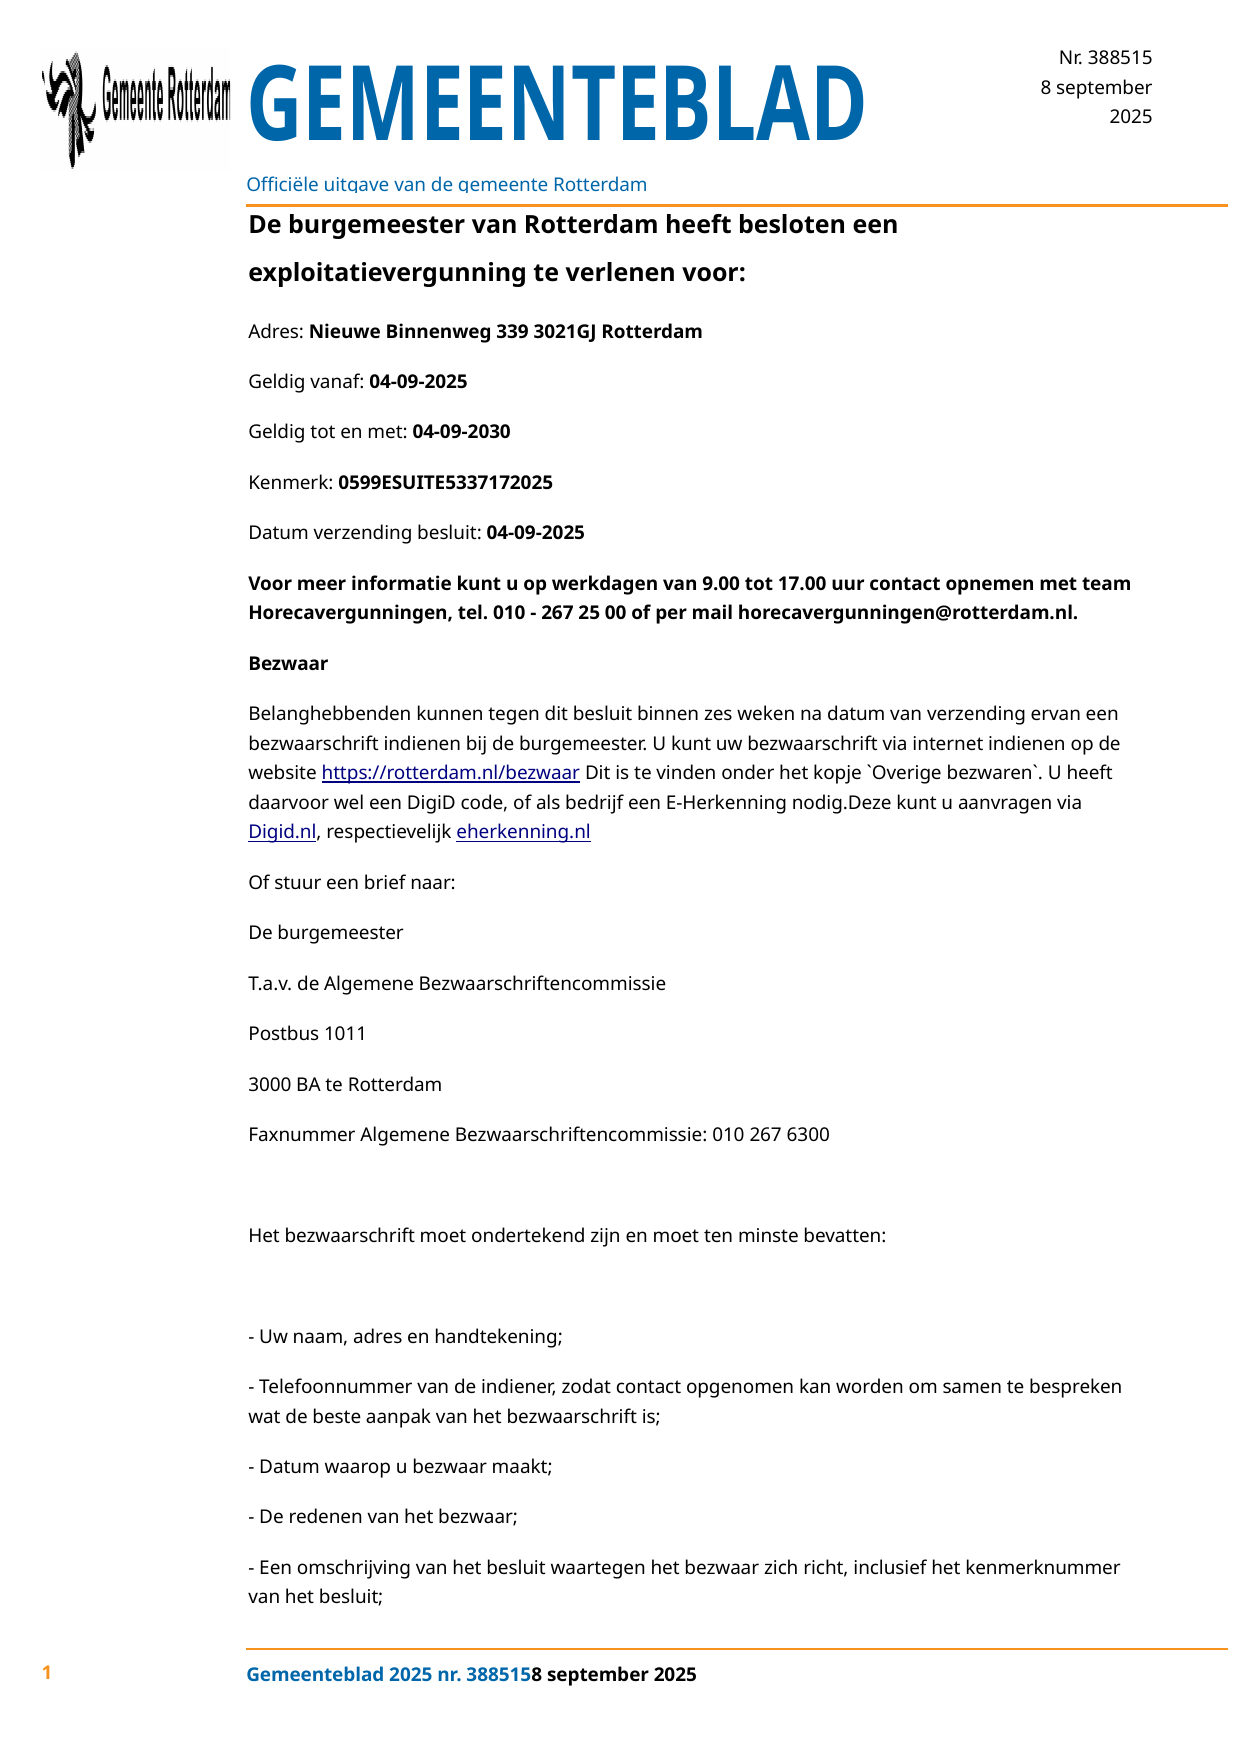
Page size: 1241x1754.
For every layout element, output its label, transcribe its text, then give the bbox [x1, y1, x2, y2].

text Bezwaar [248, 650, 1152, 676]
text Belanghebbenden kunnen tegen dit besluit binnen zes weken na datum van verzending ervan een bezwaarschrift indienen bij de burgemeester. U kunt uw bezwaarschrift via internet indienen op de website https://rotterdam.nl/bezwaar Dit is te vinden onder het kopje `Overige bezwaren`. U heeft daarvoor wel een DigiD code, of als bedrijf een E-Herkenning nodig.Deze kunt u aanvragen via Digid.nl, respectievelijk eherkenning.nl [248, 700, 1152, 844]
text Datum verzending besluit: 04-09-2025 [248, 519, 1152, 545]
text - Uw naam, adres en handtekening; [248, 1323, 1152, 1349]
text Postbus 1011 [248, 1020, 1152, 1046]
text - Datum waarop u bezwaar maakt; [248, 1453, 1152, 1479]
text De burgemeester van Rotterdam heeft besloten een exploitatievergunning te verlenen voor: [248, 207, 1152, 288]
text Geldig tot en met: 04-09-2030 [248, 419, 1152, 444]
text 3000 BA te Rotterdam [248, 1071, 1152, 1097]
text - Telefoonnummer van de indiener, zodat contact opgenomen kan worden om samen te bespreken wat de beste aanpak van het bezwaarschrift is; [248, 1373, 1152, 1429]
text Het bezwaarschrift moet ondertekend zijn en moet ten minste bevatten: [248, 1222, 1152, 1248]
text Adres: Nieuwe Binnenweg 339 3021GJ Rotterdam [248, 318, 1152, 344]
text Kenmerk: 0599ESUITE5337172025 [248, 469, 1152, 495]
text Faxnummer Algemene Bezwaarschriftencommissie: 010 267 6300 [248, 1121, 1152, 1147]
text De burgemeester [248, 919, 1152, 945]
text - De redenen van het bezwaar; [248, 1504, 1152, 1529]
text T.a.v. de Algemene Bezwaarschriftencommissie [248, 970, 1152, 996]
text - Een omschrijving van het besluit waartegen het bezwaar zich richt, inclusief het kenmerknummer van het besluit; [248, 1554, 1152, 1609]
text Of stuur een brief naar: [248, 869, 1152, 895]
picture [41, 47, 231, 172]
text Geldig vanaf: 04-09-2025 [248, 368, 1152, 394]
text Voor meer informatie kunt u op werkdagen van 9.00 tot 17.00 uur contact opnemen met team Horecavergunningen, tel. 010 - 267 25 00 of per mail horecavergunningen@rotterdam.nl. [248, 570, 1152, 625]
